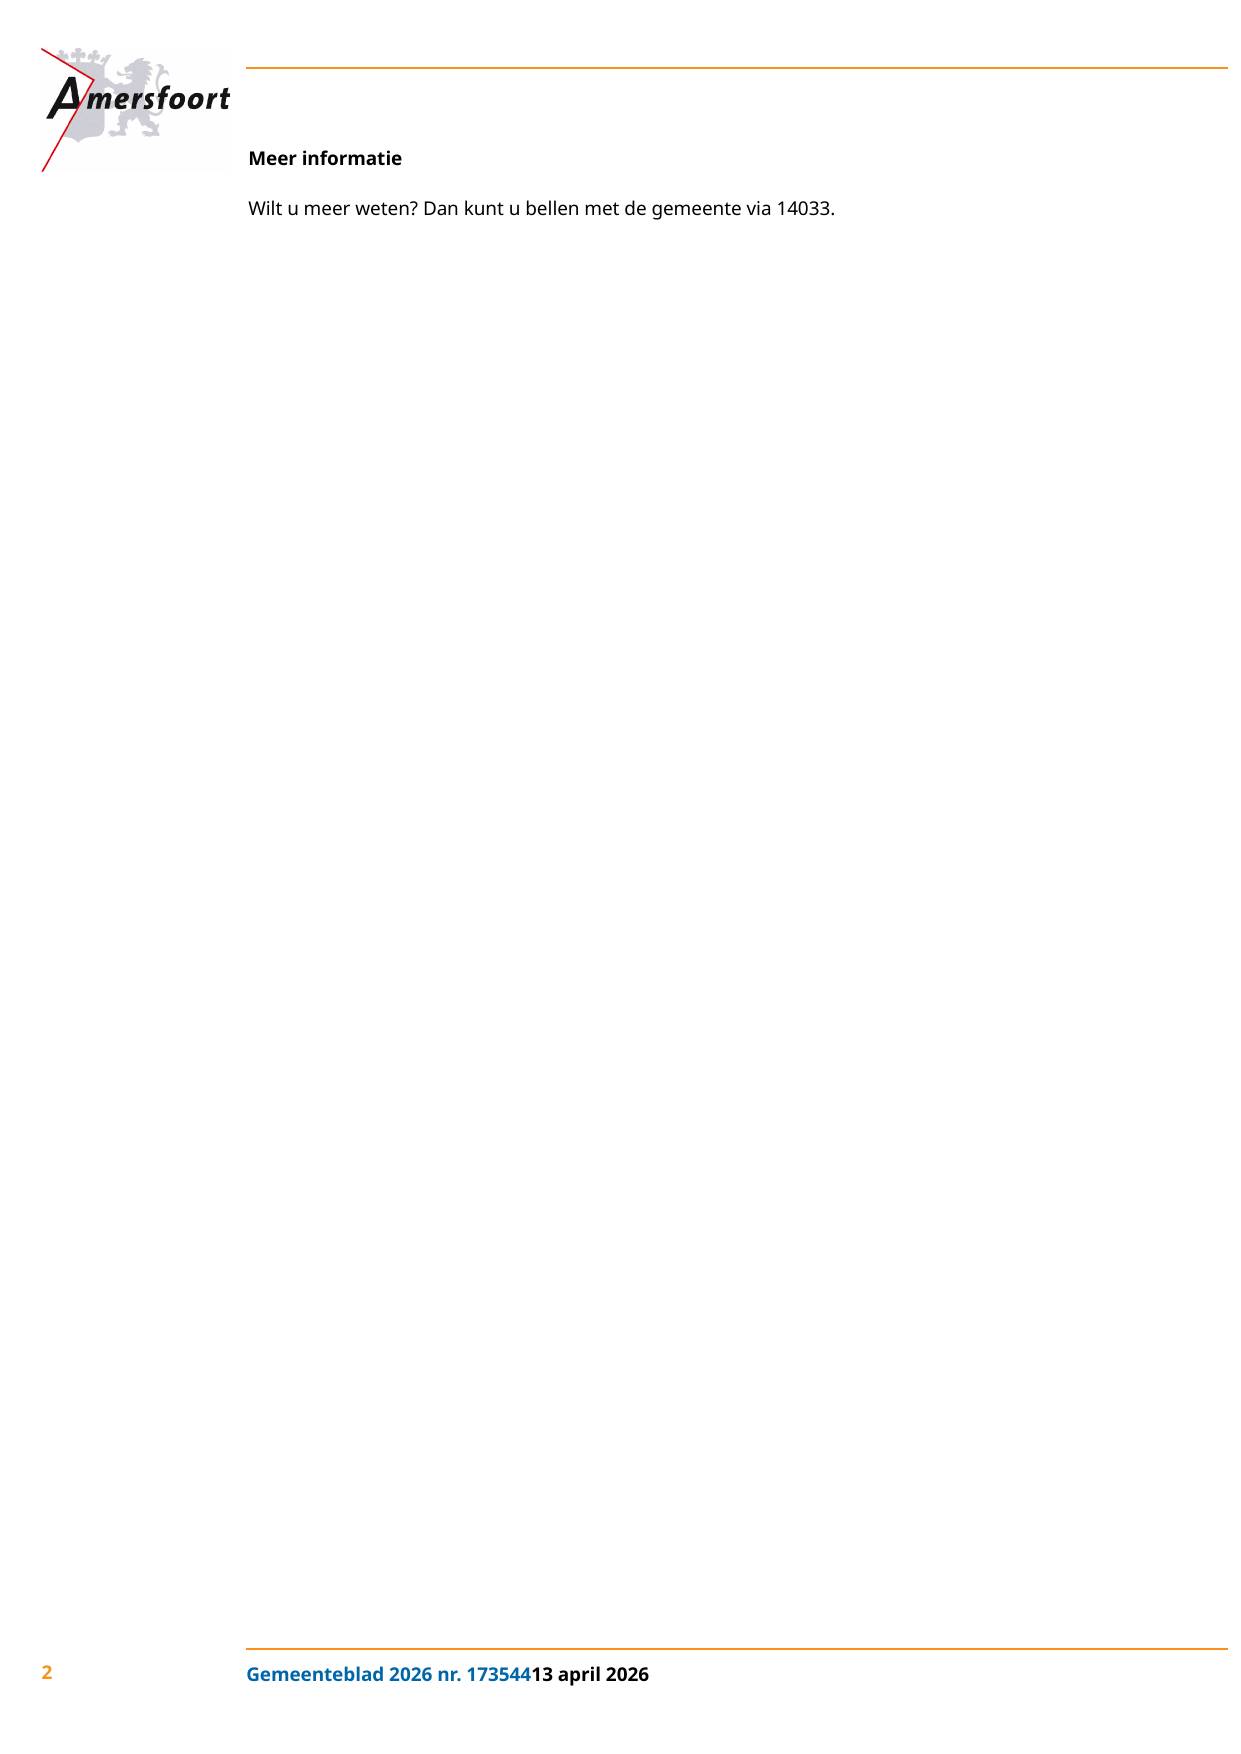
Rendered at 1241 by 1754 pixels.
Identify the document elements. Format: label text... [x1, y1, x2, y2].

picture [41, 47, 231, 172]
text Meer informatie [248, 145, 1152, 171]
text Wilt u meer weten? Dan kunt u bellen met de gemeente via 14033. [248, 196, 1152, 221]
